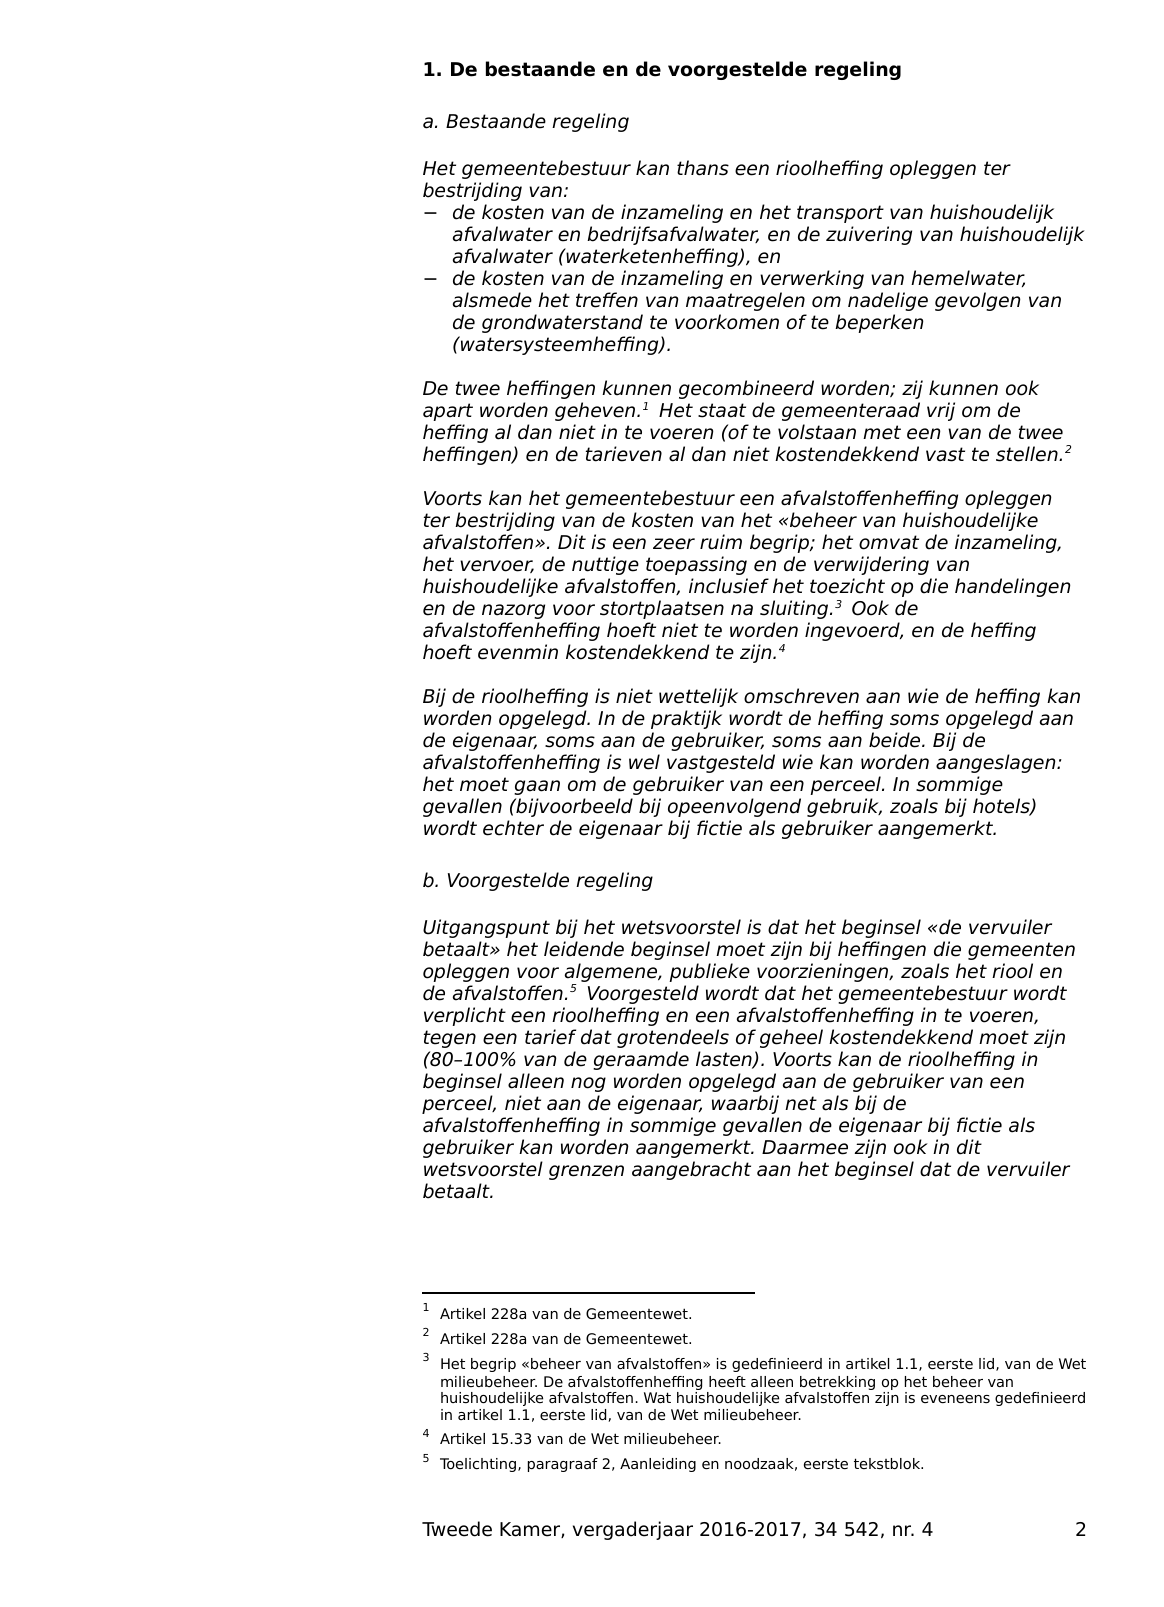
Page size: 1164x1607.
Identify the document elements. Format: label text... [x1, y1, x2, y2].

text Uitgangspunt bij het wetsvoorstel is dat het beginsel «de vervuiler betaalt» het leidende beginsel moet zijn bij heffingen die gemeenten opleggen voor algemene, publieke voorzieningen, zoals het riool en de afvalstoffen. Voorgesteld wordt dat het gemeentebestuur wordt verplicht een rioolheffing en een afvalstoffenheffing in te voeren, tegen een tarief dat grotendeels of geheel kostendekkend moet zijn (80–100% van de geraamde lasten). Voorts kan de rioolheffing in beginsel alleen nog worden opgelegd aan de gebruiker van een perceel, niet aan de eigenaar, waarbij net als bij de afvalstoffenheffing in sommige gevallen de eigenaar bij fictie als gebruiker kan worden aangemerkt. Daarmee zijn ook in dit wetsvoorstel grenzen aangebracht aan het beginsel dat de vervuiler betaalt. [422, 917, 1087, 1203]
text Toelichting, paragraaf 2, Aanleiding en noodzaak, eerste tekstblok. [422, 1452, 1087, 1474]
text Artikel 15.33 van de Wet milieubeheer. [422, 1427, 1087, 1449]
text Bij de rioolheffing is niet wettelijk omschreven aan wie de heffing kan worden opgelegd. In de praktijk wordt de heffing soms opgelegd aan de eigenaar, soms aan de gebruiker, soms aan beide. Bij de afvalstoffenheffing is wel vastgesteld wie kan worden aangeslagen: het moet gaan om de gebruiker van een perceel. In sommige gevallen (bijvoorbeeld bij opeenvolgend gebruik, zoals bij hotels) wordt echter de eigenaar bij fictie als gebruiker aangemerkt. [422, 686, 1087, 840]
subtitle 1. De bestaande en de voorgestelde regeling [422, 59, 1087, 81]
text Het gemeentebestuur kan thans een rioolheffing opleggen ter bestrijding van: [422, 158, 1087, 202]
text Artikel 228a van de Gemeentewet. [422, 1327, 1087, 1349]
text Artikel 228a van de Gemeentewet. [422, 1302, 1087, 1324]
text − de kosten van de inzameling en het transport van huishoudelijk afvalwater en bedrijfsafvalwater, en de zuivering van huishoudelijk afvalwater (waterketenheffing), en [422, 202, 1087, 268]
text Het begrip «beheer van afvalstoffen» is gedefinieerd in artikel 1.1, eerste lid, van de Wet milieubeheer. De afvalstoffenheffing heeft alleen betrekking op het beheer van huishoudelijke afvalstoffen. Wat huishoudelijke afvalstoffen zijn is eveneens gedefinieerd in artikel 1.1, eerste lid, van de Wet milieubeheer. [422, 1352, 1087, 1424]
text De twee heffingen kunnen gecombineerd worden; zij kunnen ook apart worden geheven. Het staat de gemeenteraad vrij om de heffing al dan niet in te voeren (of te volstaan met een van de twee heffingen) en de tarieven al dan niet kostendekkend vast te stellen. [422, 378, 1087, 466]
subtitle b. Voorgestelde regeling [422, 870, 1087, 892]
text − de kosten van de inzameling en verwerking van hemelwater, alsmede het treffen van maatregelen om nadelige gevolgen van de grondwaterstand te voorkomen of te beperken (watersysteemheffing). [422, 268, 1087, 356]
text Voorts kan het gemeentebestuur een afvalstoffenheffing opleggen ter bestrijding van de kosten van het «beheer van huishoudelijke afvalstoffen». Dit is een zeer ruim begrip; het omvat de inzameling, het vervoer, de nuttige toepassing en de verwijdering van huishoudelijke afvalstoffen, inclusief het toezicht op die handelingen en de nazorg voor stortplaatsen na sluiting. Ook de afvalstoffenheffing hoeft niet te worden ingevoerd, en de heffing hoeft evenmin kostendekkend te zijn. [422, 488, 1087, 664]
subtitle a. Bestaande regeling [422, 111, 1087, 133]
